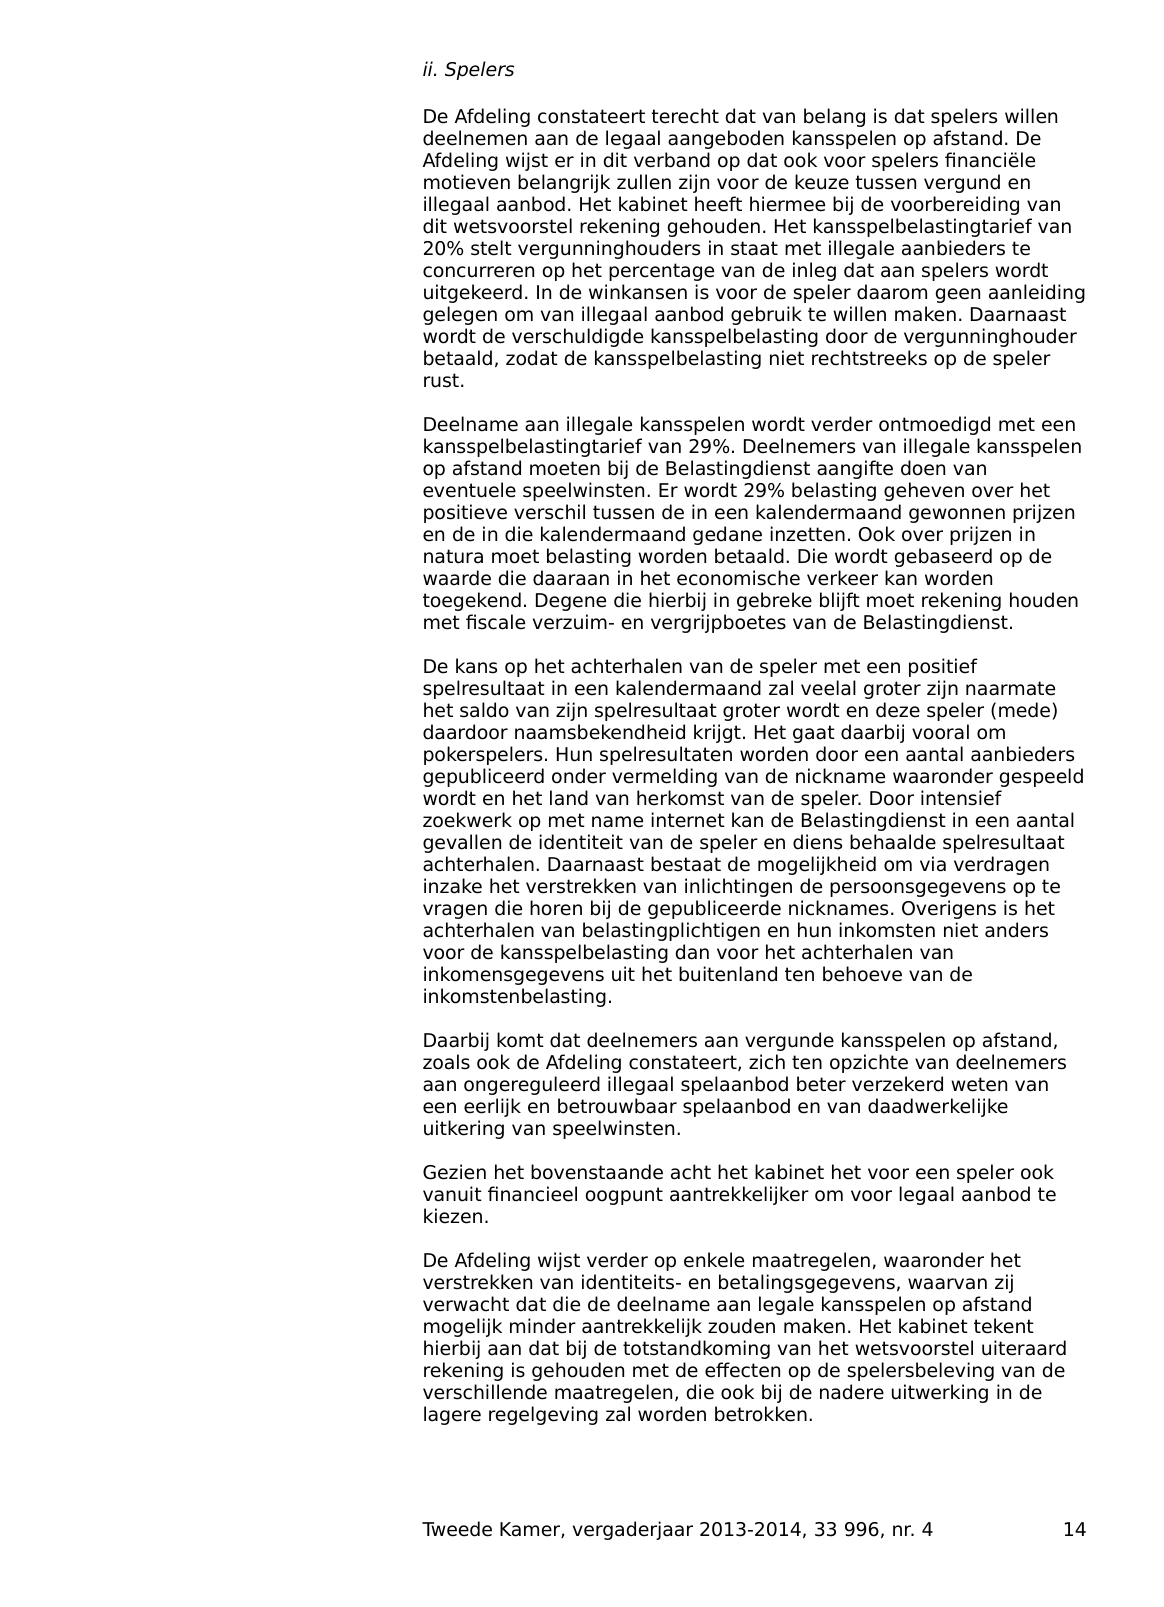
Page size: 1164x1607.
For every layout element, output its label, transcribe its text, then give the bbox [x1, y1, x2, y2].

text De Afdeling wijst verder op enkele maatregelen, waaronder het verstrekken van identiteits- en betalingsgegevens, waarvan zij verwacht dat die de deelname aan legale kansspelen op afstand mogelijk minder aantrekkelijk zouden maken. Het kabinet tekent hierbij aan dat bij de totstandkoming van het wetsvoorstel uiteraard rekening is gehouden met de effecten op de spelersbeleving van de verschillende maatregelen, die ook bij de nadere uitwerking in de lagere regelgeving zal worden betrokken. [422, 1250, 1087, 1426]
text De Afdeling constateert terecht dat van belang is dat spelers willen deelnemen aan de legaal aangeboden kansspelen op afstand. De Afdeling wijst er in dit verband op dat ook voor spelers financiële motieven belangrijk zullen zijn voor de keuze tussen vergund en illegaal aanbod. Het kabinet heeft hiermee bij de voorbereiding van dit wetsvoorstel rekening gehouden. Het kansspelbelastingtarief van 20% stelt vergunninghouders in staat met illegale aanbieders te concurreren op het percentage van de inleg dat aan spelers wordt uitgekeerd. In de winkansen is voor de speler daarom geen aanleiding gelegen om van illegaal aanbod gebruik te willen maken. Daarnaast wordt de verschuldigde kansspelbelasting door de vergunninghouder betaald, zodat de kansspelbelasting niet rechtstreeks op de speler rust. [422, 106, 1087, 392]
text Deelname aan illegale kansspelen wordt verder ontmoedigd met een kansspelbelastingtarief van 29%. Deelnemers van illegale kansspelen op afstand moeten bij de Belastingdienst aangifte doen van eventuele speelwinsten. Er wordt 29% belasting geheven over het positieve verschil tussen de in een kalendermaand gewonnen prijzen en de in die kalendermaand gedane inzetten. Ook over prijzen in natura moet belasting worden betaald. Die wordt gebaseerd op de waarde die daaraan in het economische verkeer kan worden toegekend. Degene die hierbij in gebreke blijft moet rekening houden met fiscale verzuim- en vergrijpboetes van de Belastingdienst. [422, 414, 1087, 634]
text Gezien het bovenstaande acht het kabinet het voor een speler ook vanuit financieel oogpunt aantrekkelijker om voor legaal aanbod te kiezen. [422, 1162, 1087, 1228]
text Daarbij komt dat deelnemers aan vergunde kansspelen op afstand, zoals ook de Afdeling constateert, zich ten opzichte van deelnemers aan ongereguleerd illegaal spelaanbod beter verzekerd weten van een eerlijk en betrouwbaar spelaanbod en van daadwerkelijke uitkering van speelwinsten. [422, 1030, 1087, 1140]
text De kans op het achterhalen van de speler met een positief spelresultaat in een kalendermaand zal veelal groter zijn naarmate het saldo van zijn spelresultaat groter wordt en deze speler (mede) daardoor naamsbekendheid krijgt. Het gaat daarbij vooral om pokerspelers. Hun spelresultaten worden door een aantal aanbieders gepubliceerd onder vermelding van de nickname waaronder gespeeld wordt en het land van herkomst van de speler. Door intensief zoekwerk op met name internet kan de Belastingdienst in een aantal gevallen de identiteit van de speler en diens behaalde spelresultaat achterhalen. Daarnaast bestaat de mogelijkheid om via verdragen inzake het verstrekken van inlichtingen de persoonsgegevens op te vragen die horen bij de gepubliceerde nicknames. Overigens is het achterhalen van belastingplichtigen en hun inkomsten niet anders voor de kansspelbelasting dan voor het achterhalen van inkomensgegevens uit het buitenland ten behoeve van de inkomstenbelasting. [422, 656, 1087, 1008]
subtitle ii. Spelers [422, 59, 1087, 81]
